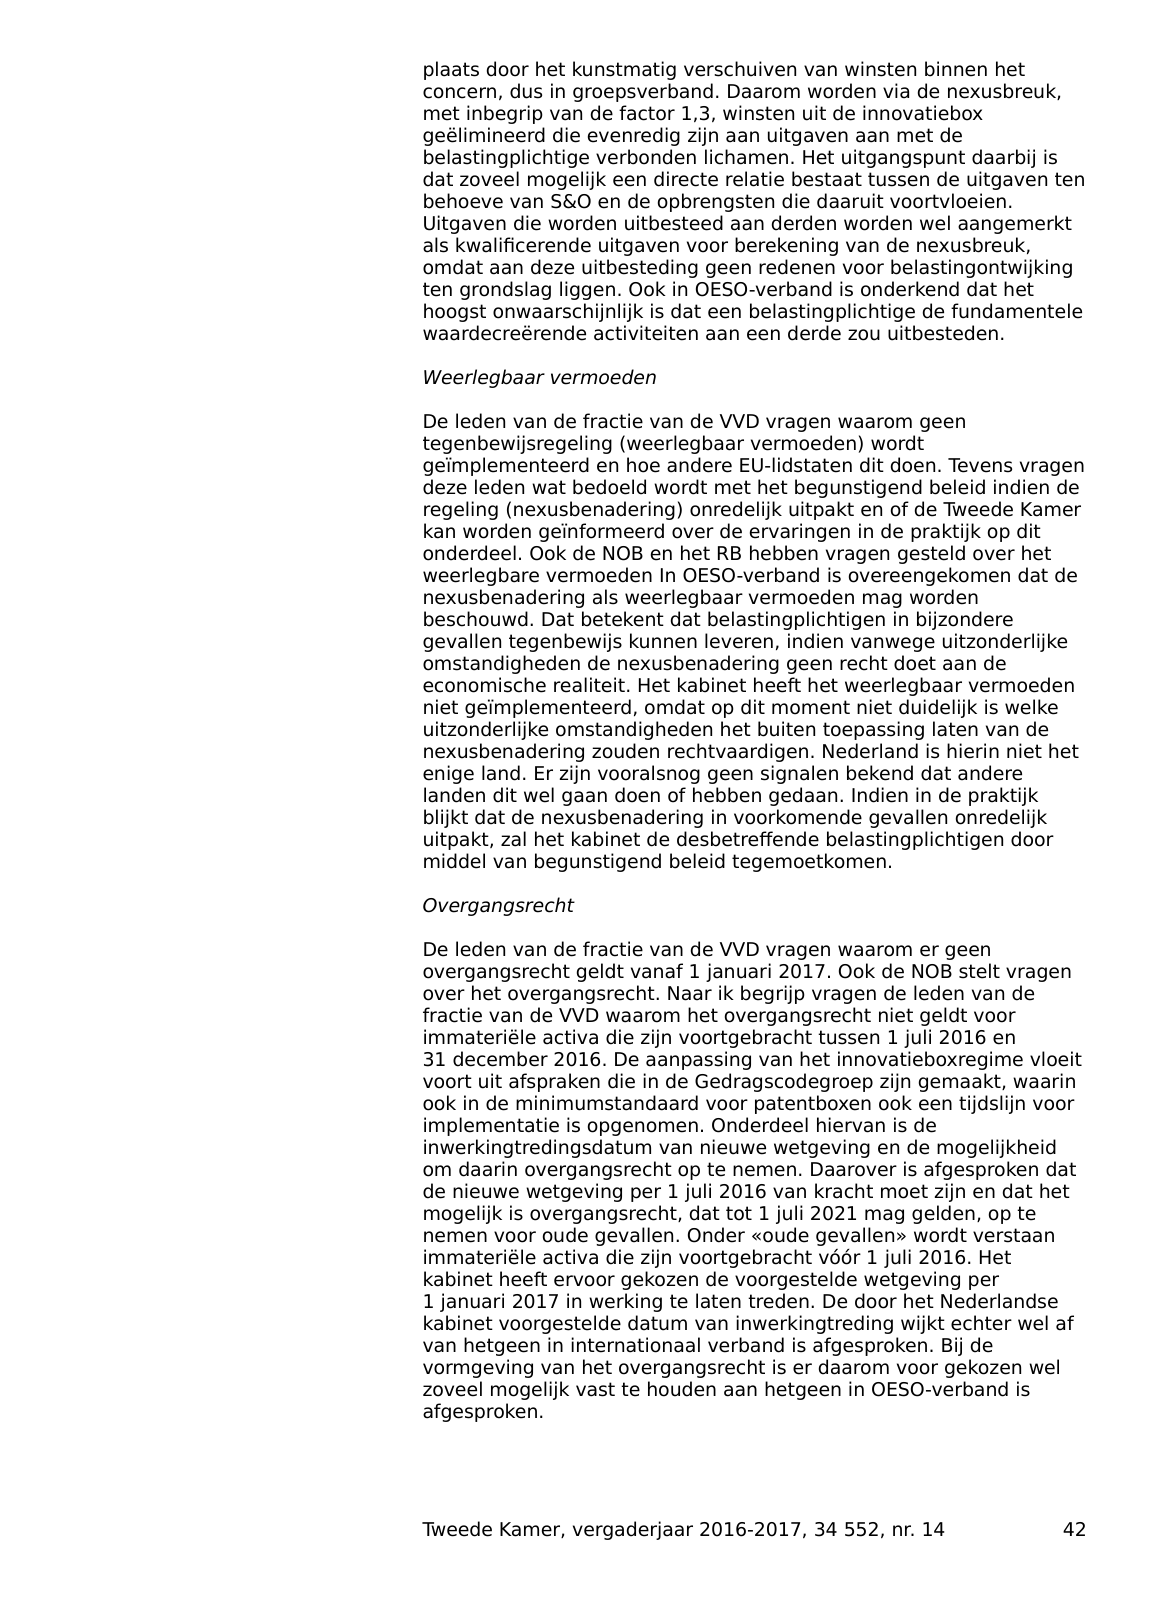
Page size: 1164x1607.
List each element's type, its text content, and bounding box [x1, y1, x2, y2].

text plaats door het kunstmatig verschuiven van winsten binnen het concern, dus in groepsverband. Daarom worden via de nexusbreuk, met inbegrip van de factor 1,3, winsten uit de innovatiebox geëlimineerd die evenredig zijn aan uitgaven aan met de belastingplichtige verbonden lichamen. Het uitgangspunt daarbij is dat zoveel mogelijk een directe relatie bestaat tussen de uitgaven ten behoeve van S&O en de opbrengsten die daaruit voortvloeien. Uitgaven die worden uitbesteed aan derden worden wel aangemerkt als kwalificerende uitgaven voor berekening van de nexusbreuk, omdat aan deze uitbesteding geen redenen voor belastingontwijking ten grondslag liggen. Ook in OESO-verband is onderkend dat het hoogst onwaarschijnlijk is dat een belastingplichtige de fundamentele waardecreërende activiteiten aan een derde zou uitbesteden. [422, 59, 1087, 345]
subtitle Overgangsrecht [422, 895, 1087, 917]
text De leden van de fractie van de VVD vragen waarom er geen overgangsrecht geldt vanaf 1 januari 2017. Ook de NOB stelt vragen over het overgangsrecht. Naar ik begrijp vragen de leden van de fractie van de VVD waarom het overgangsrecht niet geldt voor immateriële activa die zijn voortgebracht tussen 1 juli 2016 en 31 december 2016. De aanpassing van het innovatieboxregime vloeit voort uit afspraken die in de Gedragscodegroep zijn gemaakt, waarin ook in de minimumstandaard voor patentboxen ook een tijdslijn voor implementatie is opgenomen. Onderdeel hiervan is de inwerkingtredingsdatum van nieuwe wetgeving en de mogelijkheid om daarin overgangsrecht op te nemen. Daarover is afgesproken dat de nieuwe wetgeving per 1 juli 2016 van kracht moet zijn en dat het mogelijk is overgangsrecht, dat tot 1 juli 2021 mag gelden, op te nemen voor oude gevallen. Onder «oude gevallen» wordt verstaan immateriële activa die zijn voortgebracht vóór 1 juli 2016. Het kabinet heeft ervoor gekozen de voorgestelde wetgeving per 1 januari 2017 in werking te laten treden. De door het Nederlandse kabinet voorgestelde datum van inwerkingtreding wijkt echter wel af van hetgeen in internationaal verband is afgesproken. Bij de vormgeving van het overgangsrecht is er daarom voor gekozen wel zoveel mogelijk vast te houden aan hetgeen in OESO-verband is afgesproken. [422, 939, 1087, 1423]
text De leden van de fractie van de VVD vragen waarom geen tegenbewijsregeling (weerlegbaar vermoeden) wordt geïmplementeerd en hoe andere EU-lidstaten dit doen. Tevens vragen deze leden wat bedoeld wordt met het begunstigend beleid indien de regeling (nexusbenadering) onredelijk uitpakt en of de Tweede Kamer kan worden geïnformeerd over de ervaringen in de praktijk op dit onderdeel. Ook de NOB en het RB hebben vragen gesteld over het weerlegbare vermoeden In OESO-verband is overeengekomen dat de nexusbenadering als weerlegbaar vermoeden mag worden beschouwd. Dat betekent dat belastingplichtigen in bijzondere gevallen tegenbewijs kunnen leveren, indien vanwege uitzonderlijke omstandigheden de nexusbenadering geen recht doet aan de economische realiteit. Het kabinet heeft het weerlegbaar vermoeden niet geïmplementeerd, omdat op dit moment niet duidelijk is welke uitzonderlijke omstandigheden het buiten toepassing laten van de nexusbenadering zouden rechtvaardigen. Nederland is hierin niet het enige land. Er zijn vooralsnog geen signalen bekend dat andere landen dit wel gaan doen of hebben gedaan. Indien in de praktijk blijkt dat de nexusbenadering in voorkomende gevallen onredelijk uitpakt, zal het kabinet de desbetreffende belastingplichtigen door middel van begunstigend beleid tegemoetkomen. [422, 411, 1087, 873]
subtitle Weerlegbaar vermoeden [422, 367, 1087, 389]
